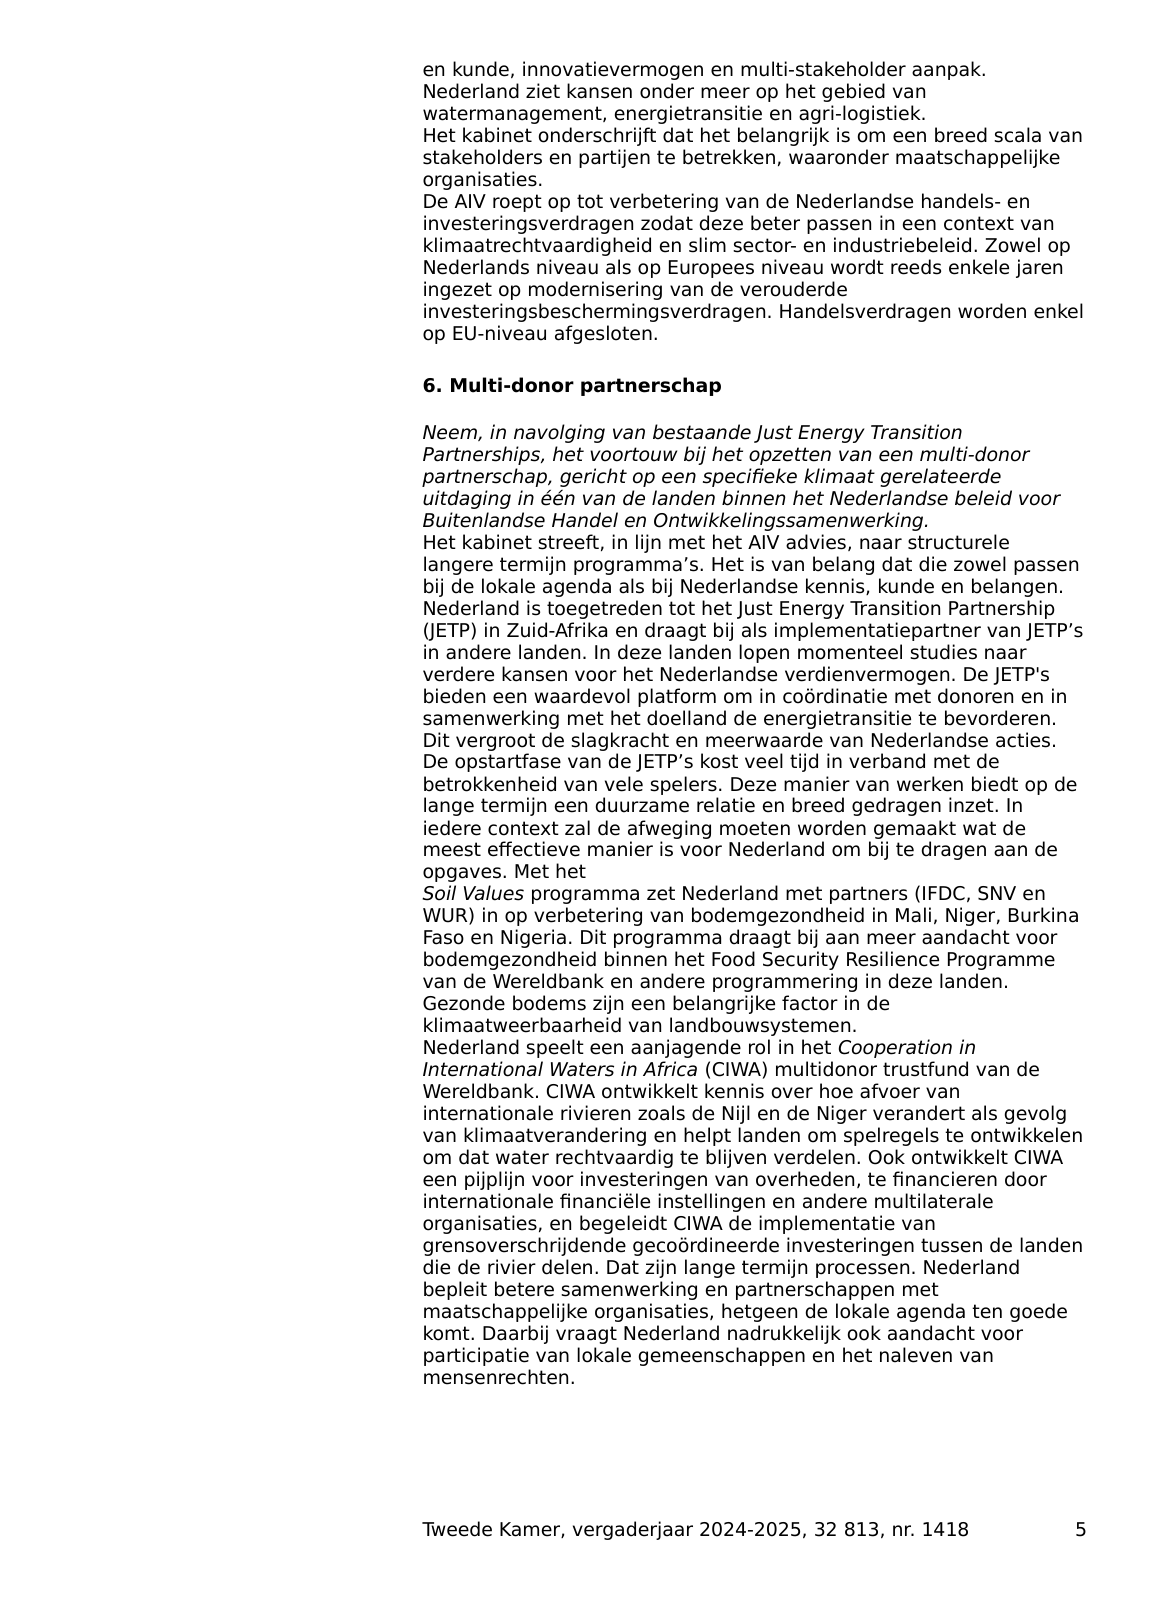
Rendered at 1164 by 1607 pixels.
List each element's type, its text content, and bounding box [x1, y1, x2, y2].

subtitle 6. Multi-donor partnerschap [422, 375, 1087, 397]
text Soil Values programma zet Nederland met partners (IFDC, SNV en WUR) in op verbetering van bodemgezondheid in Mali, Niger, Burkina Faso en Nigeria. Dit programma draagt bij aan meer aandacht voor bodemgezondheid binnen het Food Security Resilience Programme van de Wereldbank en andere programmering in deze landen. Gezonde bodems zijn een belangrijke factor in de klimaatweerbaarheid van landbouwsystemen. [422, 883, 1087, 1037]
text en kunde, innovatievermogen en multi-stakeholder aanpak. Nederland ziet kansen onder meer op het gebied van watermanagement, energietransitie en agri-logistiek. [422, 59, 1087, 125]
text Het kabinet onderschrijft dat het belangrijk is om een breed scala van stakeholders en partijen te betrekken, waaronder maatschappelijke organisaties. [422, 125, 1087, 191]
text Het kabinet streeft, in lijn met het AIV advies, naar structurele langere termijn programma’s. Het is van belang dat die zowel passen bij de lokale agenda als bij Nederlandse kennis, kunde en belangen. Nederland is toegetreden tot het Just Energy Transition Partnership (JETP) in Zuid-Afrika en draagt bij als implementatiepartner van JETP’s in andere landen. In deze landen lopen momenteel studies naar verdere kansen voor het Nederlandse verdienvermogen. De JETP's bieden een waardevol platform om in coördinatie met donoren en in samenwerking met het doelland de energietransitie te bevorderen. Dit vergroot de slagkracht en meerwaarde van Nederlandse acties. De opstartfase van de JETP’s kost veel tijd in verband met de betrokkenheid van vele spelers. Deze manier van werken biedt op de lange termijn een duurzame relatie en breed gedragen inzet. In iedere context zal de afweging moeten worden gemaakt wat de meest effectieve manier is voor Nederland om bij te dragen aan de opgaves. Met het [422, 532, 1087, 883]
text Neem, in navolging van bestaande Just Energy Transition Partnerships, het voortouw bij het opzetten van een multi-donor partnerschap, gericht op een specifieke klimaat gerelateerde uitdaging in één van de landen binnen het Nederlandse beleid voor Buitenlandse Handel en Ontwikkelingssamenwerking. [422, 422, 1087, 532]
text De AIV roept op tot verbetering van de Nederlandse handels- en investeringsverdragen zodat deze beter passen in een context van klimaatrechtvaardigheid en slim sector- en industriebeleid. Zowel op Nederlands niveau als op Europees niveau wordt reeds enkele jaren ingezet op modernisering van de verouderde investeringsbeschermingsverdragen. Handelsverdragen worden enkel op EU-niveau afgesloten. [422, 191, 1087, 345]
text Nederland speelt een aanjagende rol in het Cooperation in International Waters in Africa (CIWA) multidonor trustfund van de Wereldbank. CIWA ontwikkelt kennis over hoe afvoer van internationale rivieren zoals de Nijl en de Niger verandert als gevolg van klimaatverandering en helpt landen om spelregels te ontwikkelen om dat water rechtvaardig te blijven verdelen. Ook ontwikkelt CIWA een pijplijn voor investeringen van overheden, te financieren door internationale financiële instellingen en andere multilaterale organisaties, en begeleidt CIWA de implementatie van grensoverschrijdende gecoördineerde investeringen tussen de landen die de rivier delen. Dat zijn lange termijn processen. Nederland bepleit betere samenwerking en partnerschappen met maatschappelijke organisaties, hetgeen de lokale agenda ten goede komt. Daarbij vraagt Nederland nadrukkelijk ook aandacht voor participatie van lokale gemeenschappen en het naleven van mensenrechten. [422, 1037, 1087, 1389]
